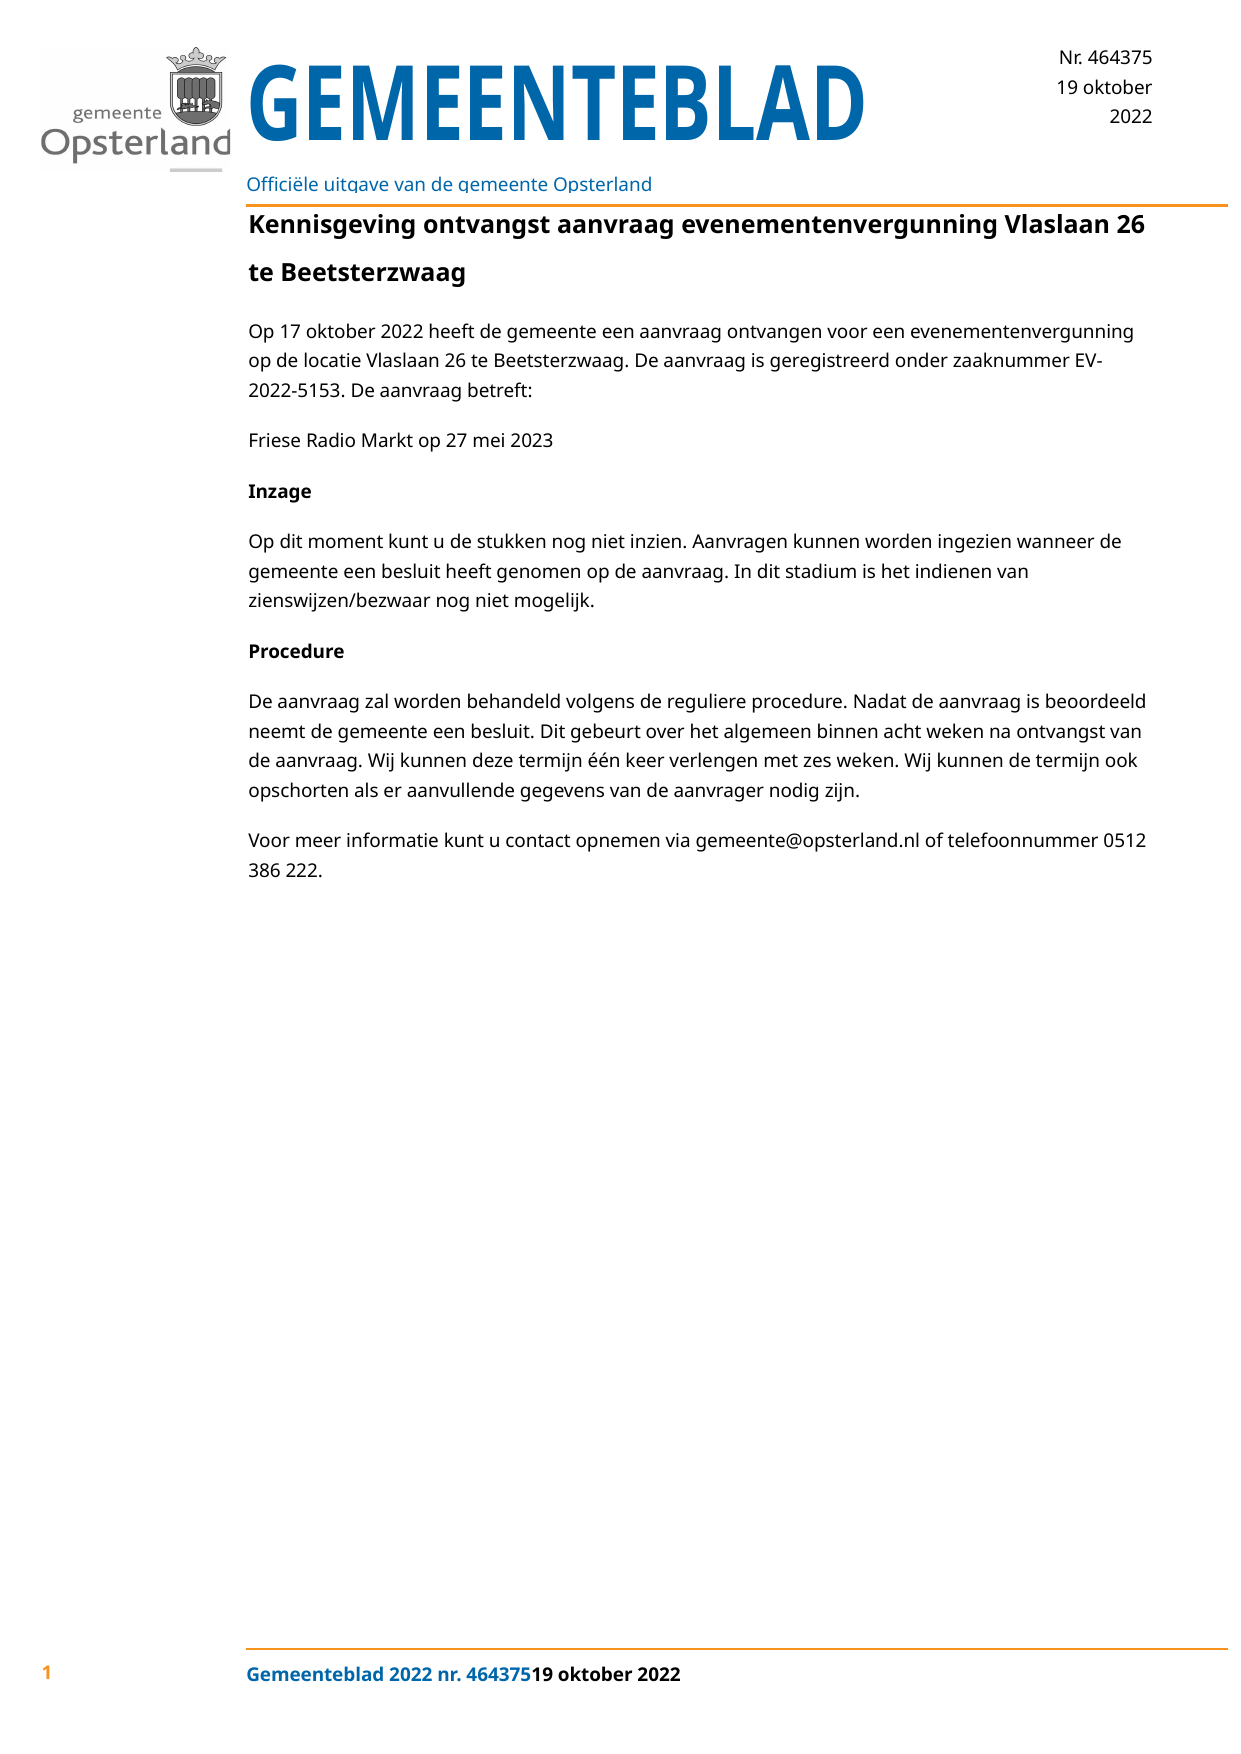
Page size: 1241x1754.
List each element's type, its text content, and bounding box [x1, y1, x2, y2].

text Voor meer informatie kunt u contact opnemen via gemeente@opsterland.nl of telefoonnummer 0512 386 222. [248, 827, 1152, 883]
text Kennisgeving ontvangst aanvraag evenementenvergunning Vlaslaan 26 te Beetsterzwaag [248, 207, 1152, 288]
text Friese Radio Markt op 27 mei 2023 [248, 427, 1152, 453]
text Procedure [248, 638, 1152, 664]
picture [41, 47, 231, 172]
text Op dit moment kunt u de stukken nog niet inzien. Aanvragen kunnen worden ingezien wanneer de gemeente een besluit heeft genomen op de aanvraag. In dit stadium is het indienen van zienswijzen/bezwaar nog niet mogelijk. [248, 528, 1152, 613]
text De aanvraag zal worden behandeld volgens de reguliere procedure. Nadat de aanvraag is beoordeeld neemt de gemeente een besluit. Dit gebeurt over het algemeen binnen acht weken na ontvangst van de aanvraag. Wij kunnen deze termijn één keer verlengen met zes weken. Wij kunnen de termijn ook opschorten als er aanvullende gegevens van de aanvrager nodig zijn. [248, 688, 1152, 803]
text Op 17 oktober 2022 heeft de gemeente een aanvraag ontvangen voor een evenementenvergunning op de locatie Vlaslaan 26 te Beetsterzwaag. De aanvraag is geregistreerd onder zaaknummer EV-2022-5153. De aanvraag betreft: [248, 318, 1152, 403]
text Inzage [248, 478, 1152, 504]
